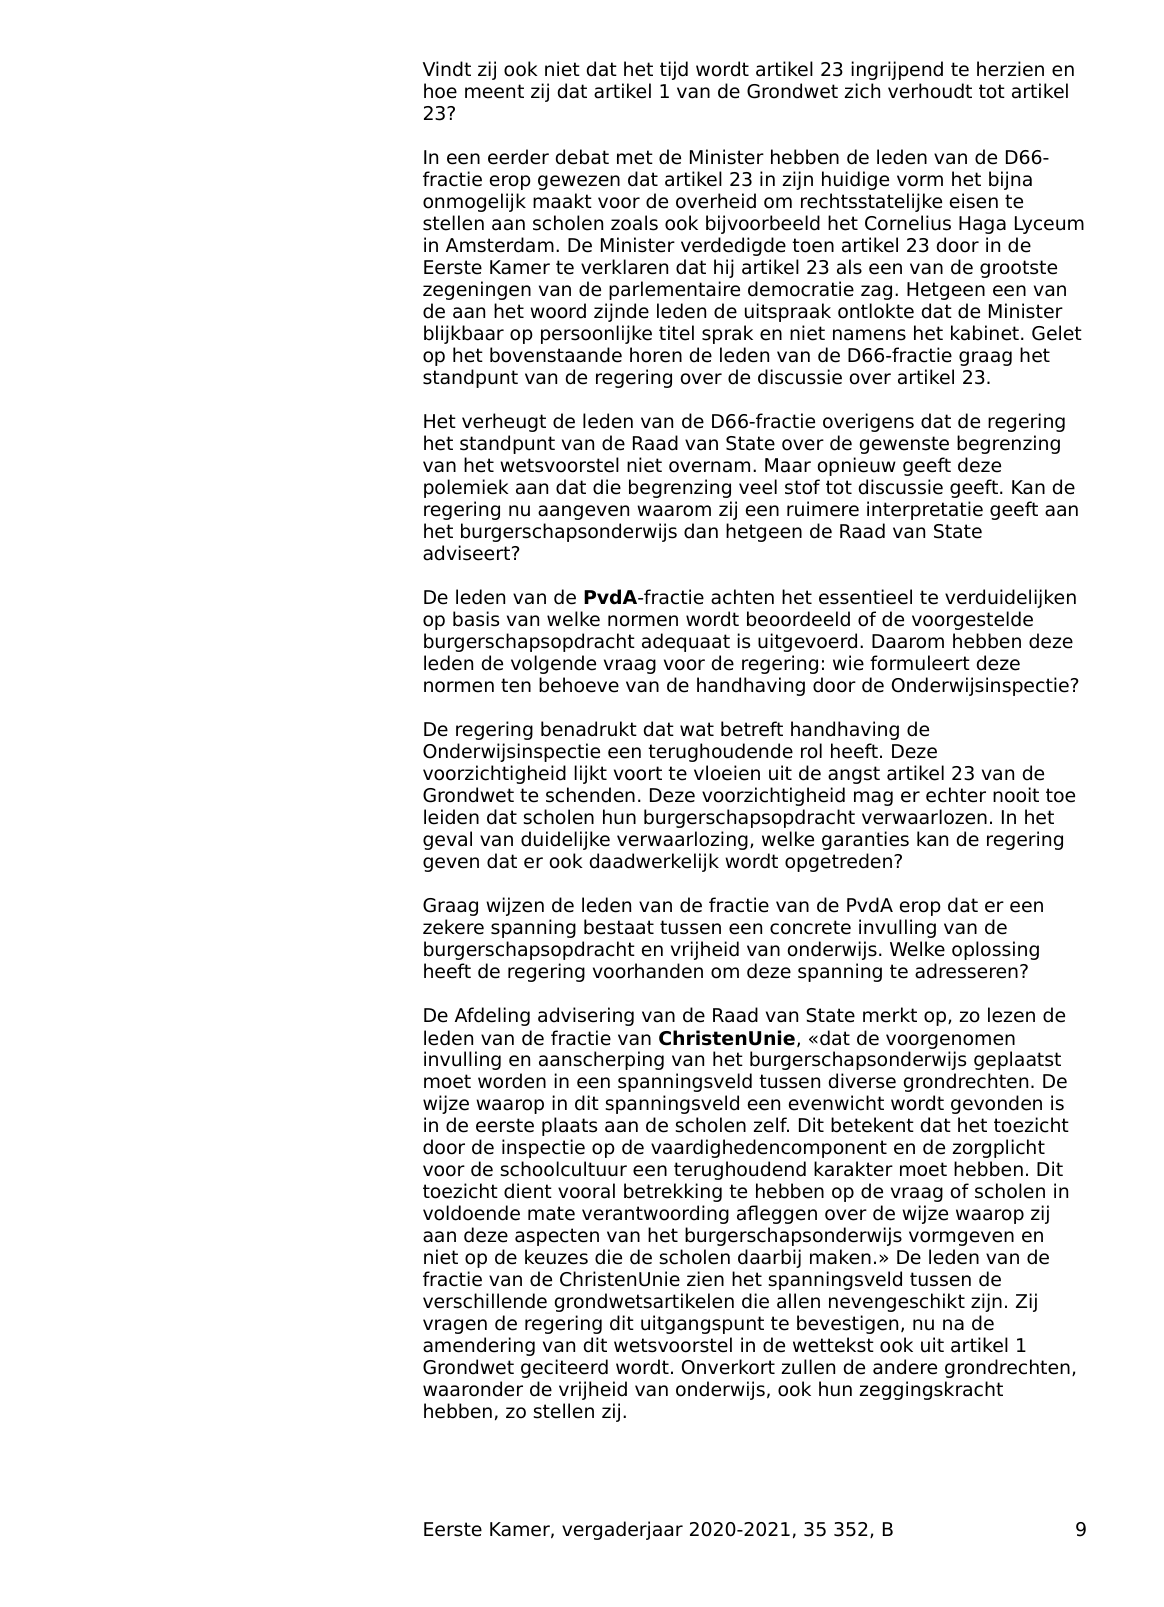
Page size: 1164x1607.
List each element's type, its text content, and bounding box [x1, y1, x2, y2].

text In een eerder debat met de Minister hebben de leden van de D66-fractie erop gewezen dat artikel 23 in zijn huidige vorm het bijna onmogelijk maakt voor de overheid om rechtsstatelijke eisen te stellen aan scholen zoals ook bijvoorbeeld het Cornelius Haga Lyceum in Amsterdam. De Minister verdedigde toen artikel 23 door in de Eerste Kamer te verklaren dat hij artikel 23 als een van de grootste zegeningen van de parlementaire democratie zag. Hetgeen een van de aan het woord zijnde leden de uitspraak ontlokte dat de Minister blijkbaar op persoonlijke titel sprak en niet namens het kabinet. Gelet op het bovenstaande horen de leden van de D66-fractie graag het standpunt van de regering over de discussie over artikel 23. [422, 147, 1087, 389]
text Graag wijzen de leden van de fractie van de PvdA erop dat er een zekere spanning bestaat tussen een concrete invulling van de burgerschapsopdracht en vrijheid van onderwijs. Welke oplossing heeft de regering voorhanden om deze spanning te adresseren? [422, 895, 1087, 983]
text Vindt zij ook niet dat het tijd wordt artikel 23 ingrijpend te herzien en hoe meent zij dat artikel 1 van de Grondwet zich verhoudt tot artikel 23? [422, 59, 1087, 125]
text De leden van de PvdA-fractie achten het essentieel te verduidelijken op basis van welke normen wordt beoordeeld of de voorgestelde burgerschapsopdracht adequaat is uitgevoerd. Daarom hebben deze leden de volgende vraag voor de regering: wie formuleert deze normen ten behoeve van de handhaving door de Onderwijsinspectie? [422, 587, 1087, 697]
text De regering benadrukt dat wat betreft handhaving de Onderwijsinspectie een terughoudende rol heeft. Deze voorzichtigheid lijkt voort te vloeien uit de angst artikel 23 van de Grondwet te schenden. Deze voorzichtigheid mag er echter nooit toe leiden dat scholen hun burgerschapsopdracht verwaarlozen. In het geval van duidelijke verwaarlozing, welke garanties kan de regering geven dat er ook daadwerkelijk wordt opgetreden? [422, 719, 1087, 873]
text Het verheugt de leden van de D66-fractie overigens dat de regering het standpunt van de Raad van State over de gewenste begrenzing van het wetsvoorstel niet overnam. Maar opnieuw geeft deze polemiek aan dat die begrenzing veel stof tot discussie geeft. Kan de regering nu aangeven waarom zij een ruimere interpretatie geeft aan het burgerschapsonderwijs dan hetgeen de Raad van State adviseert? [422, 411, 1087, 565]
text De Afdeling advisering van de Raad van State merkt op, zo lezen de leden van de fractie van ChristenUnie, «dat de voorgenomen invulling en aanscherping van het burgerschapsonderwijs geplaatst moet worden in een spanningsveld tussen diverse grondrechten. De wijze waarop in dit spanningsveld een evenwicht wordt gevonden is in de eerste plaats aan de scholen zelf. Dit betekent dat het toezicht door de inspectie op de vaardighedencomponent en de zorgplicht voor de schoolcultuur een terughoudend karakter moet hebben. Dit toezicht dient vooral betrekking te hebben op de vraag of scholen in voldoende mate verantwoording afleggen over de wijze waarop zij aan deze aspecten van het burgerschapsonderwijs vormgeven en niet op de keuzes die de scholen daarbij maken.» De leden van de fractie van de ChristenUnie zien het spanningsveld tussen de verschillende grondwetsartikelen die allen nevengeschikt zijn. Zij vragen de regering dit uitgangspunt te bevestigen, nu na de amendering van dit wetsvoorstel in de wettekst ook uit artikel 1 Grondwet geciteerd wordt. Onverkort zullen de andere grondrechten, waaronder de vrijheid van onderwijs, ook hun zeggingskracht hebben, zo stellen zij. [422, 1005, 1087, 1423]
